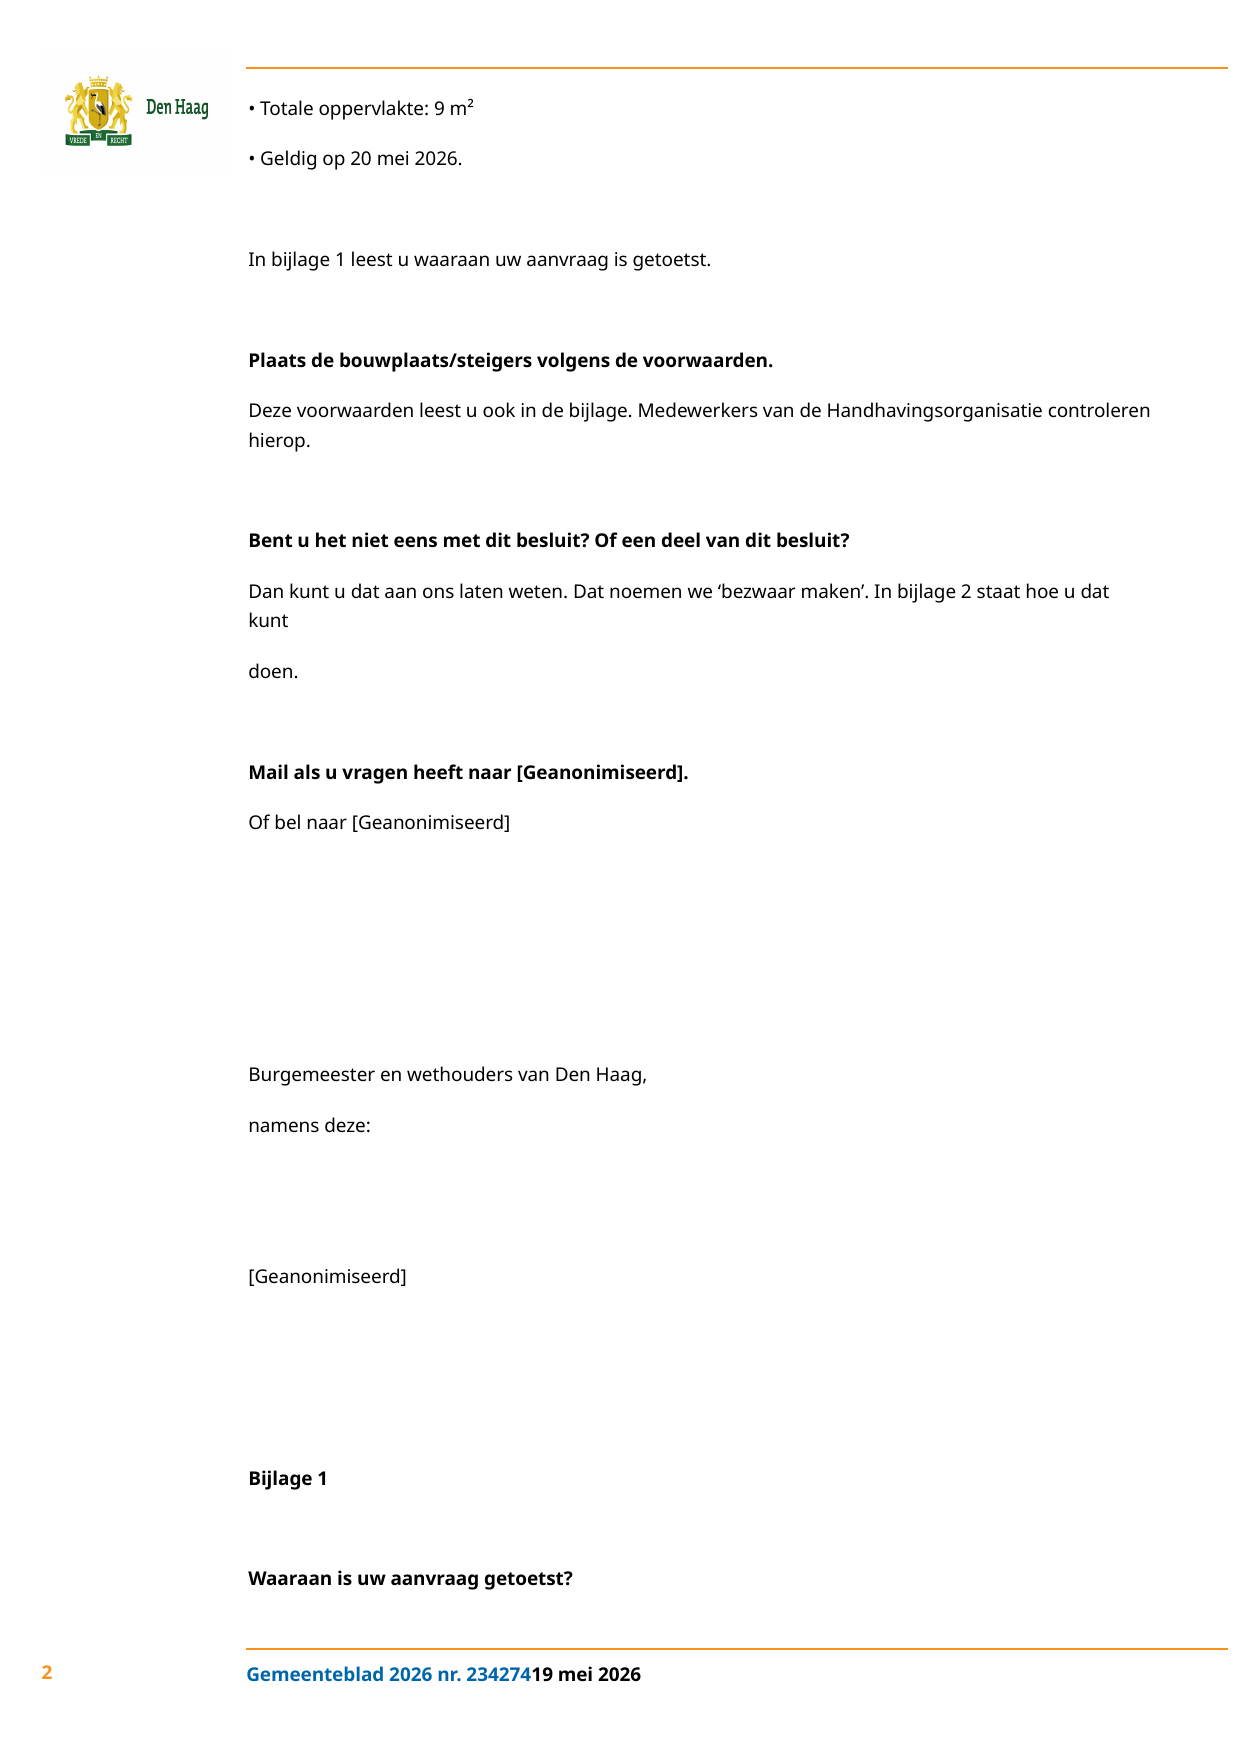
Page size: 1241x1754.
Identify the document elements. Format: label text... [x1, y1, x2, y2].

text Deze voorwaarden leest u ook in de bijlage. Medewerkers van de Handhavingsorganisatie controleren hierop. [248, 397, 1152, 453]
text Bijlage 1 [248, 1465, 1152, 1491]
text Burgemeester en wethouders van Den Haag, [248, 1061, 1152, 1087]
text • Geldig op 20 mei 2026. [248, 145, 1152, 171]
text Plaats de bouwplaats/steigers volgens de voorwaarden. [248, 347, 1152, 373]
text Mail als u vragen heeft naar [Geanonimiseerd]. [248, 759, 1152, 785]
picture [41, 47, 231, 172]
text namens deze: [248, 1112, 1152, 1138]
text Dan kunt u dat aan ons laten weten. Dat noemen we ‘bezwaar maken’. In bijlage 2 staat hoe u dat kunt [248, 578, 1152, 633]
text • Totale oppervlakte: 9 m² [248, 95, 1152, 121]
text Waaraan is uw aanvraag getoetst? [248, 1566, 1152, 1591]
text doen. [248, 658, 1152, 684]
text In bijlage 1 leest u waaraan uw aanvraag is getoetst. [248, 246, 1152, 272]
text Bent u het niet eens met dit besluit? Of een deel van dit besluit? [248, 528, 1152, 553]
text Of bel naar [Geanonimiseerd] [248, 809, 1152, 835]
text [Geanonimiseerd] [248, 1263, 1152, 1289]
